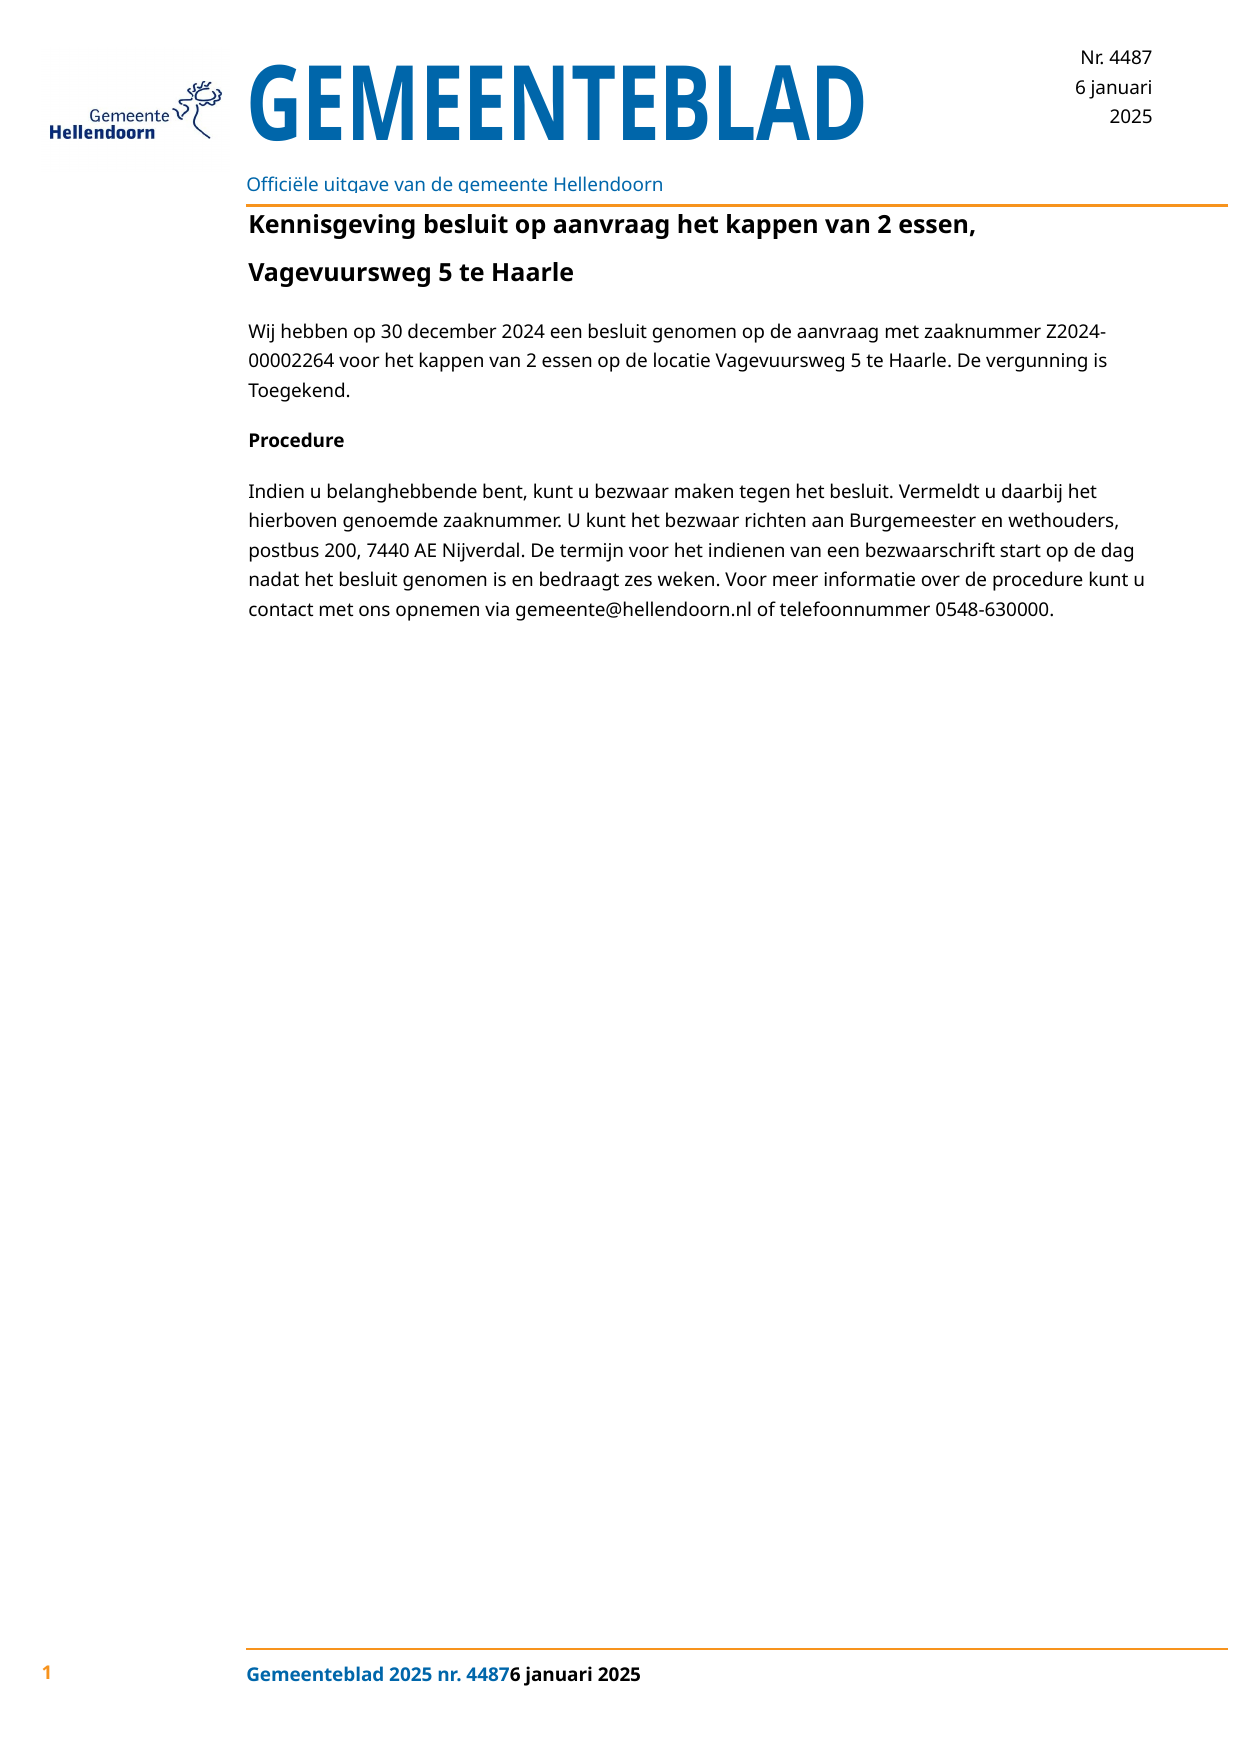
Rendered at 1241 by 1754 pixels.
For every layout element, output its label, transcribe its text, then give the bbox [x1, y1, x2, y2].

text Wij hebben op 30 december 2024 een besluit genomen op de aanvraag met zaaknummer Z2024-00002264 voor het kappen van 2 essen op de locatie Vagevuursweg 5 te Haarle. De vergunning is Toegekend. [248, 318, 1152, 403]
picture [41, 47, 231, 172]
text Kennisgeving besluit op aanvraag het kappen van 2 essen, Vagevuursweg 5 te Haarle [248, 207, 1152, 288]
text Procedure [248, 427, 1152, 453]
text Indien u belanghebbende bent, kunt u bezwaar maken tegen het besluit. Vermeldt u daarbij het hierboven genoemde zaaknummer. U kunt het bezwaar richten aan Burgemeester en wethouders, postbus 200, 7440 AE Nijverdal. De termijn voor het indienen van een bezwaarschrift start op de dag nadat het besluit genomen is en bedraagt zes weken. Voor meer informatie over de procedure kunt u contact met ons opnemen via gemeente@hellendoorn.nl of telefoonnummer 0548-630000. [248, 478, 1152, 622]
